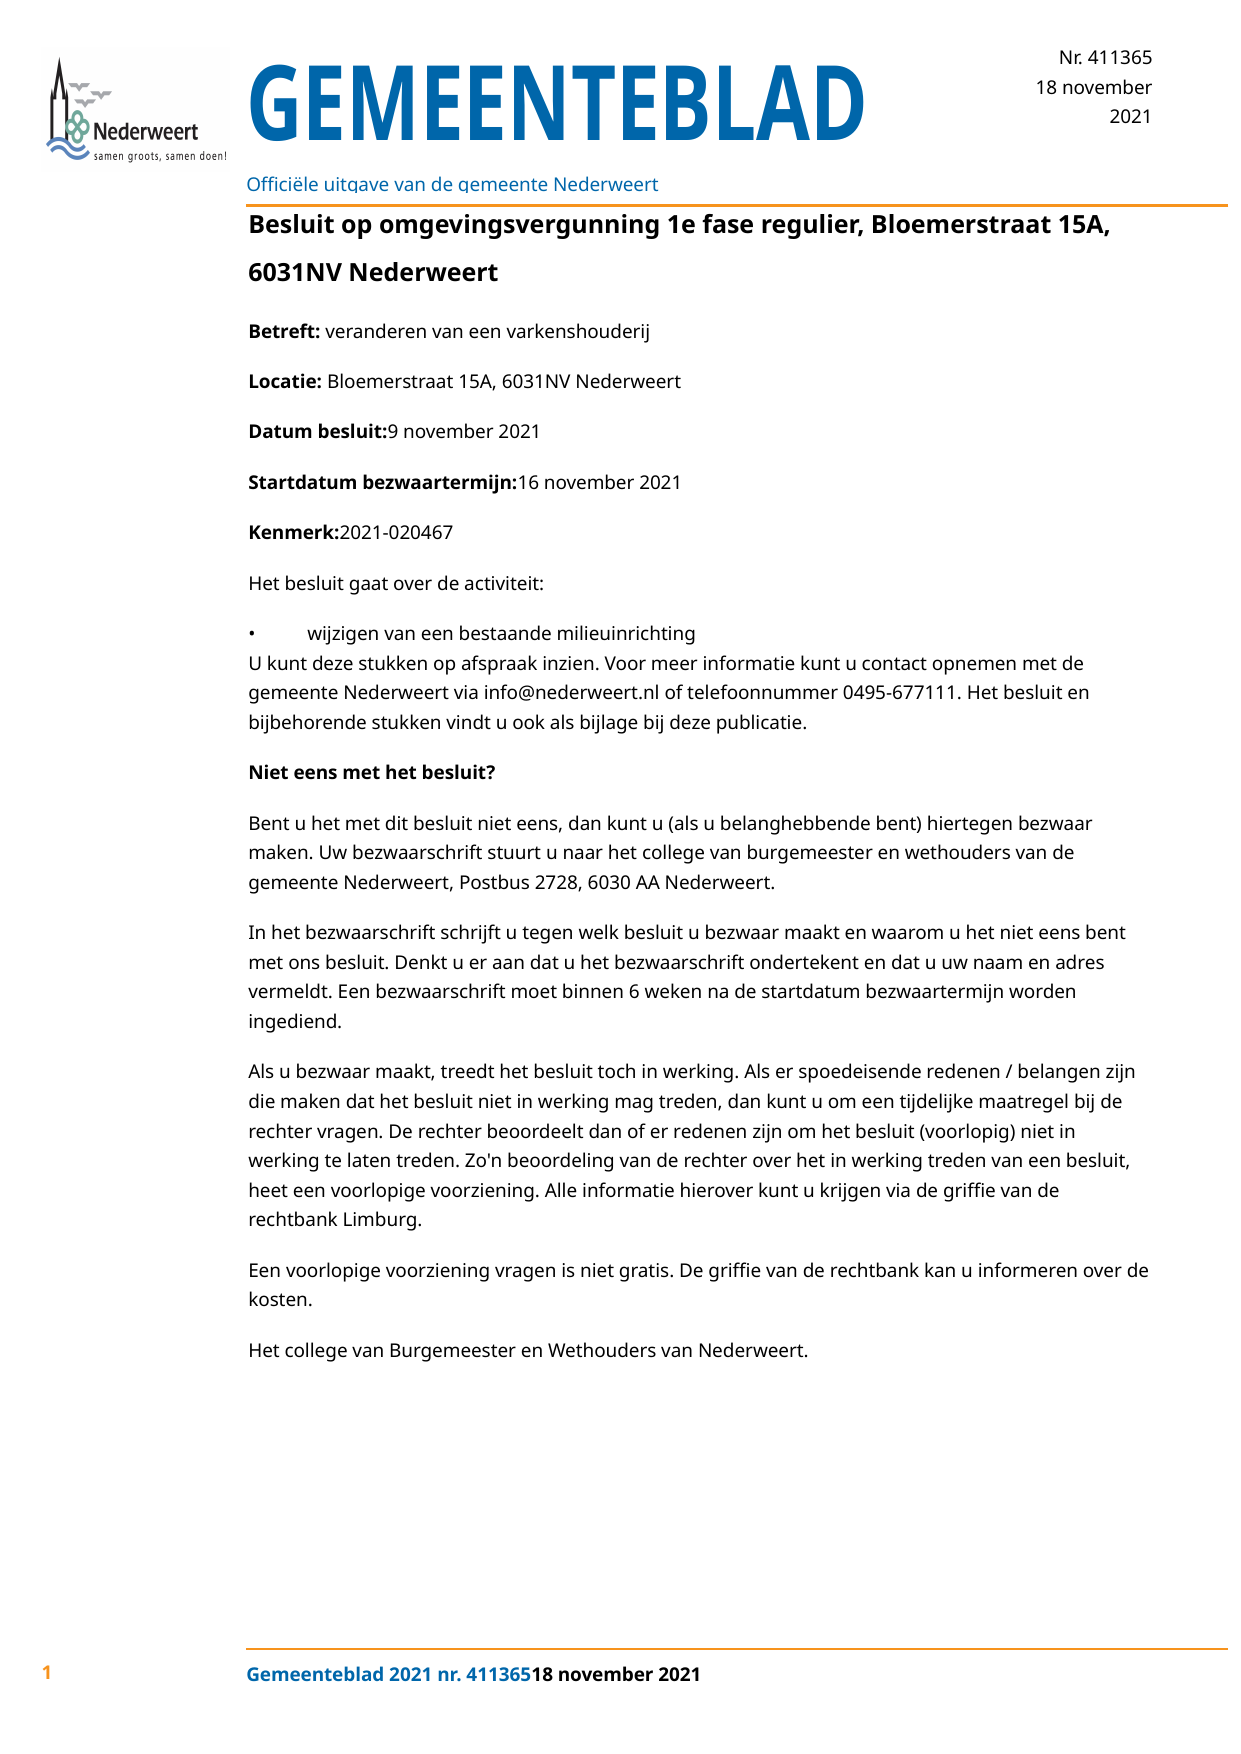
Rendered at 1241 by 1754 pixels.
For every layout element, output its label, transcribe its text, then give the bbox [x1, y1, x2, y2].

text Kenmerk:2021-020467 [248, 519, 1152, 545]
text Een voorlopige voorziening vragen is niet gratis. De griffie van de rechtbank kan u informeren over de kosten. [248, 1257, 1152, 1312]
text Betreft: veranderen van een varkenshouderij [248, 318, 1152, 344]
text Als u bezwaar maakt, treedt het besluit toch in werking. Als er spoedeisende redenen / belangen zijn die maken dat het besluit niet in werking mag treden, dan kunt u om een tijdelijke maatregel bij de rechter vragen. De rechter beoordeelt dan of er redenen zijn om het besluit (voorlopig) niet in werking te laten treden. Zo'n beoordeling van de rechter over het in werking treden van een besluit, heet een voorlopige voorziening. Alle informatie hierover kunt u krijgen via de griffie van de rechtbank Limburg. [248, 1059, 1152, 1232]
text Bent u het met dit besluit niet eens, dan kunt u (als u belanghebbende bent) hiertegen bezwaar maken. Uw bezwaarschrift stuurt u naar het college van burgemeester en wethouders van de gemeente Nederweert, Postbus 2728, 6030 AA Nederweert. [248, 810, 1152, 895]
text Het college van Burgemeester en Wethouders van Nederweert. [248, 1337, 1152, 1363]
text Niet eens met het besluit? [248, 759, 1152, 785]
text Startdatum bezwaartermijn:16 november 2021 [248, 469, 1152, 495]
text Locatie: Bloemerstraat 15A, 6031NV Nederweert [248, 368, 1152, 394]
text In het bezwaarschrift schrijft u tegen welk besluit u bezwaar maakt en waarom u het niet eens bent met ons besluit. Denkt u er aan dat u het bezwaarschrift ondertekent en dat u uw naam en adres vermeldt. Een bezwaarschrift moet binnen 6 weken na de startdatum bezwaartermijn worden ingediend. [248, 919, 1152, 1034]
text U kunt deze stukken op afspraak inzien. Voor meer informatie kunt u contact opnemen met de gemeente Nederweert via info@nederweert.nl of telefoonnummer 0495-677111. Het besluit en bijbehorende stukken vindt u ook als bijlage bij deze publicatie. [248, 650, 1152, 735]
text Datum besluit:9 november 2021 [248, 419, 1152, 444]
text Besluit op omgevingsvergunning 1e fase regulier, Bloemerstraat 15A, 6031NV Nederweert [248, 207, 1152, 288]
picture [41, 47, 231, 172]
list wijzigen van een bestaande milieuinrichting [248, 620, 1152, 646]
text Het besluit gaat over de activiteit: [248, 570, 1152, 596]
